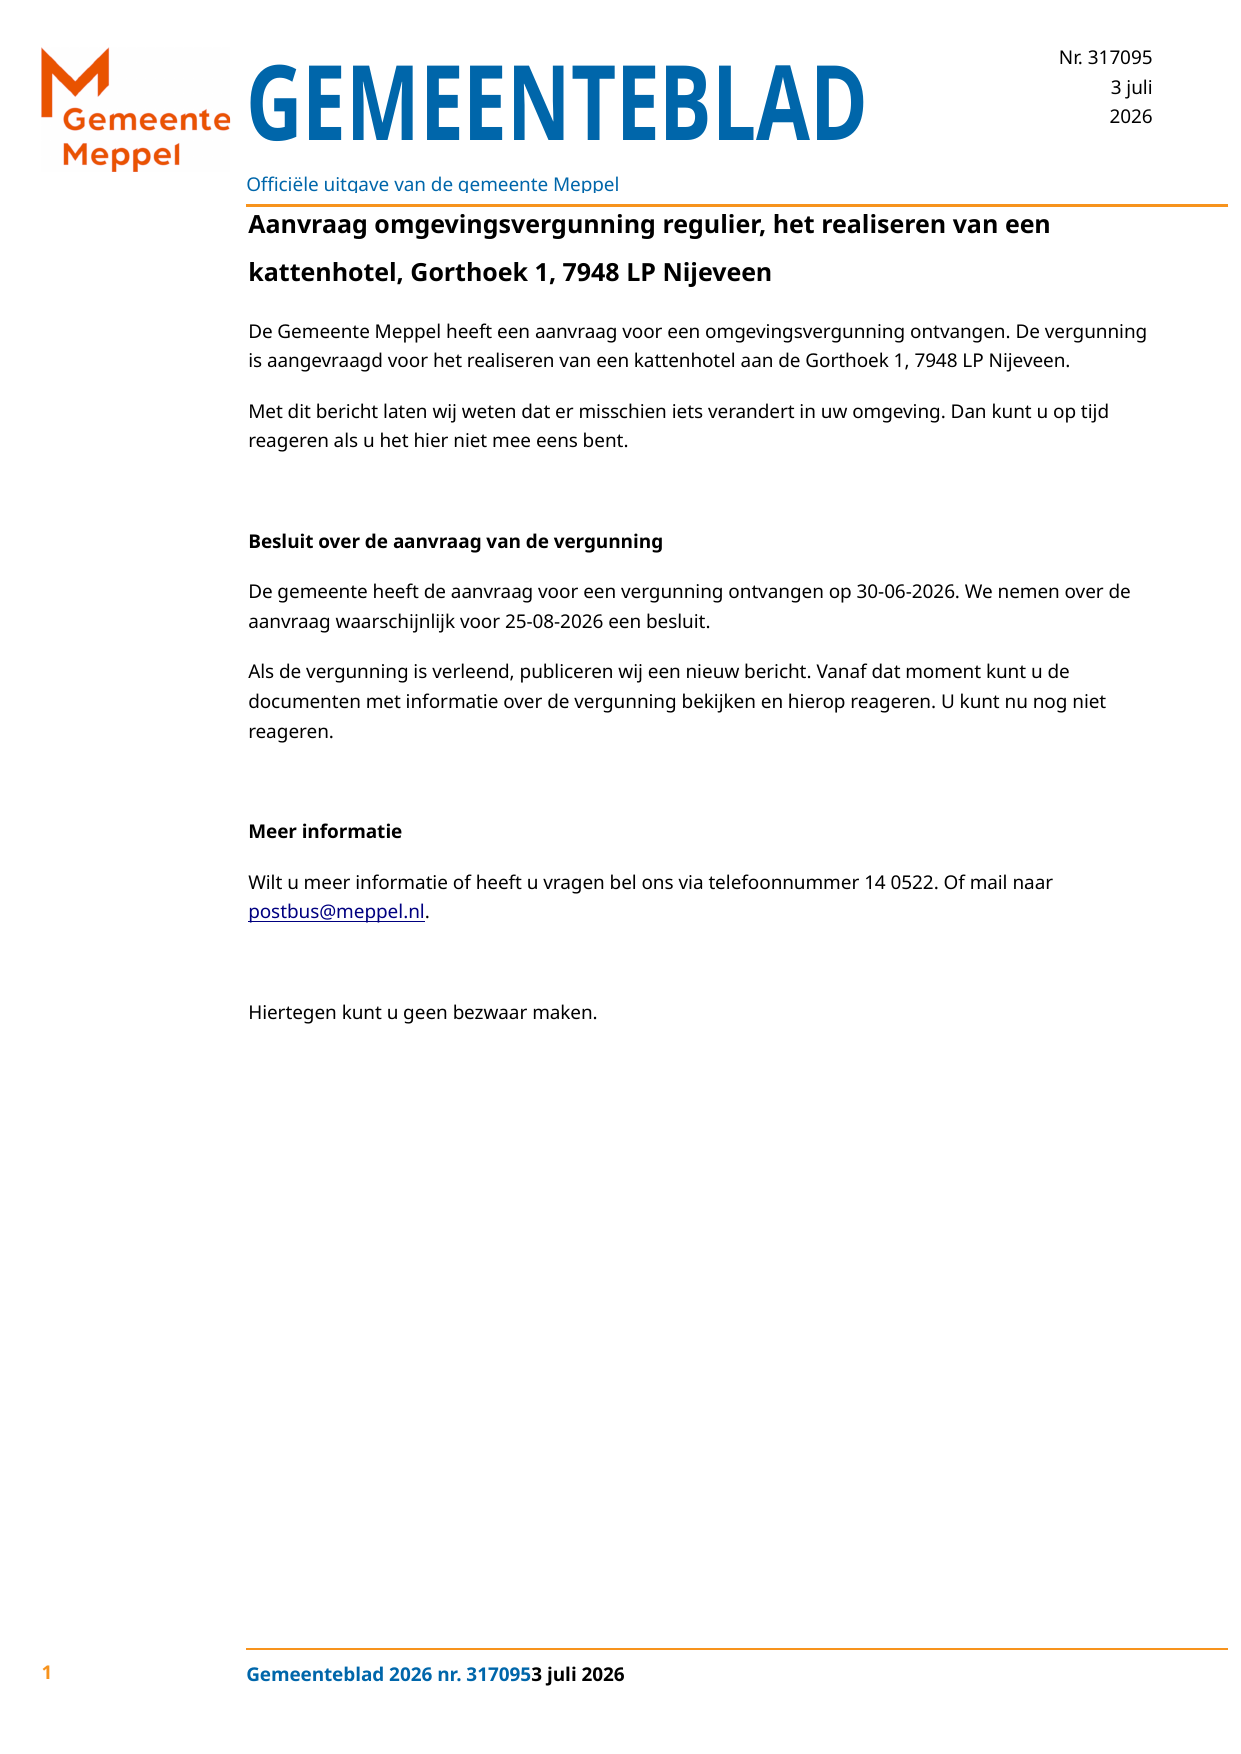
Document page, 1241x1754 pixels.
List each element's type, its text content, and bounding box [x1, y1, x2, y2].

text Wilt u meer informatie of heeft u vragen bel ons via telefoonnummer 14 0522. Of mail naar postbus@meppel.nl. [248, 869, 1152, 924]
text Als de vergunning is verleend, publiceren wij een nieuw bericht. Vanaf dat moment kunt u de documenten met informatie over de vergunning bekijken en hierop reageren. U kunt nu nog niet reageren. [248, 659, 1152, 744]
text Meer informatie [248, 819, 1152, 844]
text De gemeente heeft de aanvraag voor een vergunning ontvangen op 30-06-2026. We nemen over de aanvraag waarschijnlijk voor 25-08-2026 een besluit. [248, 579, 1152, 634]
text De Gemeente Meppel heeft een aanvraag voor een omgevingsvergunning ontvangen. De vergunning is aangevraagd voor het realiseren van een kattenhotel aan de Gorthoek 1, 7948 LP Nijeveen. [248, 318, 1152, 373]
text Aanvraag omgevingsvergunning regulier, het realiseren van een kattenhotel, Gorthoek 1, 7948 LP Nijeveen [248, 207, 1152, 288]
text Met dit bericht laten wij weten dat er misschien iets verandert in uw omgeving. Dan kunt u op tijd reageren als u het hier niet mee eens bent. [248, 398, 1152, 453]
text Hiertegen kunt u geen bezwaar maken. [248, 999, 1152, 1025]
picture [41, 47, 231, 172]
text Besluit over de aanvraag van de vergunning [248, 528, 1152, 554]
